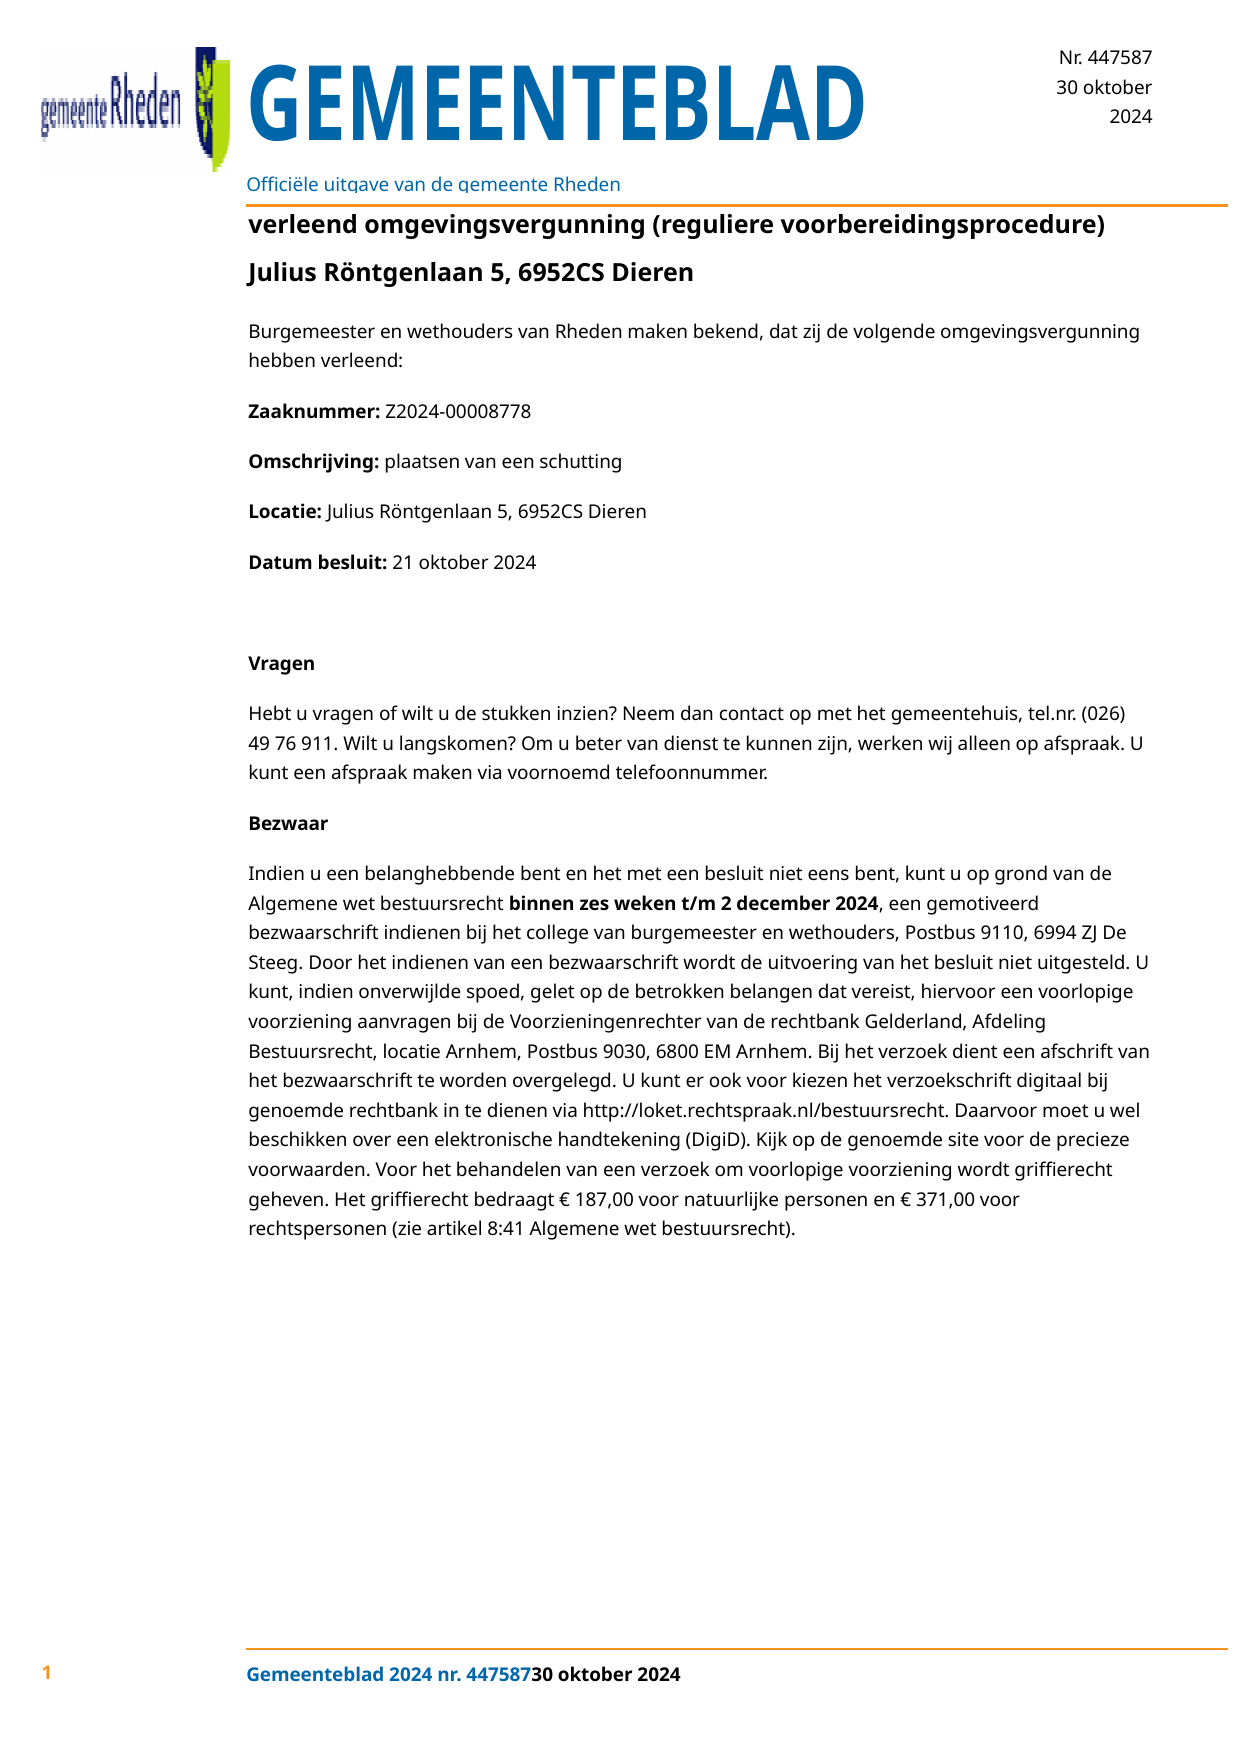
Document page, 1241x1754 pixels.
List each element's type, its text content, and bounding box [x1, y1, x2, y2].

text Locatie: Julius Röntgenlaan 5, 6952CS Dieren [248, 499, 1152, 524]
text Zaaknummer: Z2024-00008778 [248, 398, 1152, 424]
text Indien u een belanghebbende bent en het met een besluit niet eens bent, kunt u op grond van de Algemene wet bestuursrecht binnen zes weken t/m 2 december 2024, een gemotiveerd bezwaarschrift indienen bij het college van burgemeester en wethouders, Postbus 9110, 6994 ZJ De Steeg. Door het indienen van een bezwaarschrift wordt de uitvoering van het besluit niet uitgesteld. U kunt, indien onverwijlde spoed, gelet op de betrokken belangen dat vereist, hiervoor een voorlopige voorziening aanvragen bij de Voorzieningenrechter van de rechtbank Gelderland, Afdeling Bestuursrecht, locatie Arnhem, Postbus 9030, 6800 EM Arnhem. Bij het verzoek dient een afschrift van het bezwaarschrift te worden overgelegd. U kunt er ook voor kiezen het verzoekschrift digitaal bij genoemde rechtbank in te dienen via http://loket.rechtspraak.nl/bestuursrecht. Daarvoor moet u wel beschikken over een elektronische handtekening (DigiD). Kijk op de genoemde site voor de precieze voorwaarden. Voor het behandelen van een verzoek om voorlopige voorziening wordt griffierecht geheven. Het griffierecht bedraagt € 187,00 voor natuurlijke personen en € 371,00 voor rechtspersonen (zie artikel 8:41 Algemene wet bestuursrecht). [248, 860, 1152, 1241]
text Burgemeester en wethouders van Rheden maken bekend, dat zij de volgende omgevingsvergunning hebben verleend: [248, 318, 1152, 373]
picture [41, 47, 231, 172]
text Hebt u vragen of wilt u de stukken inzien? Neem dan contact op met het gemeentehuis, tel.nr. (026) 49 76 911. Wilt u langskomen? Om u beter van dienst te kunnen zijn, werken wij alleen op afspraak. U kunt een afspraak maken via voornoemd telefoonnummer. [248, 700, 1152, 785]
text Omschrijving: plaatsen van een schutting [248, 448, 1152, 474]
text Vragen [248, 650, 1152, 676]
text Datum besluit: 21 oktober 2024 [248, 549, 1152, 575]
text Bezwaar [248, 810, 1152, 836]
text verleend omgevingsvergunning (reguliere voorbereidingsprocedure) Julius Röntgenlaan 5, 6952CS Dieren [248, 207, 1152, 288]
